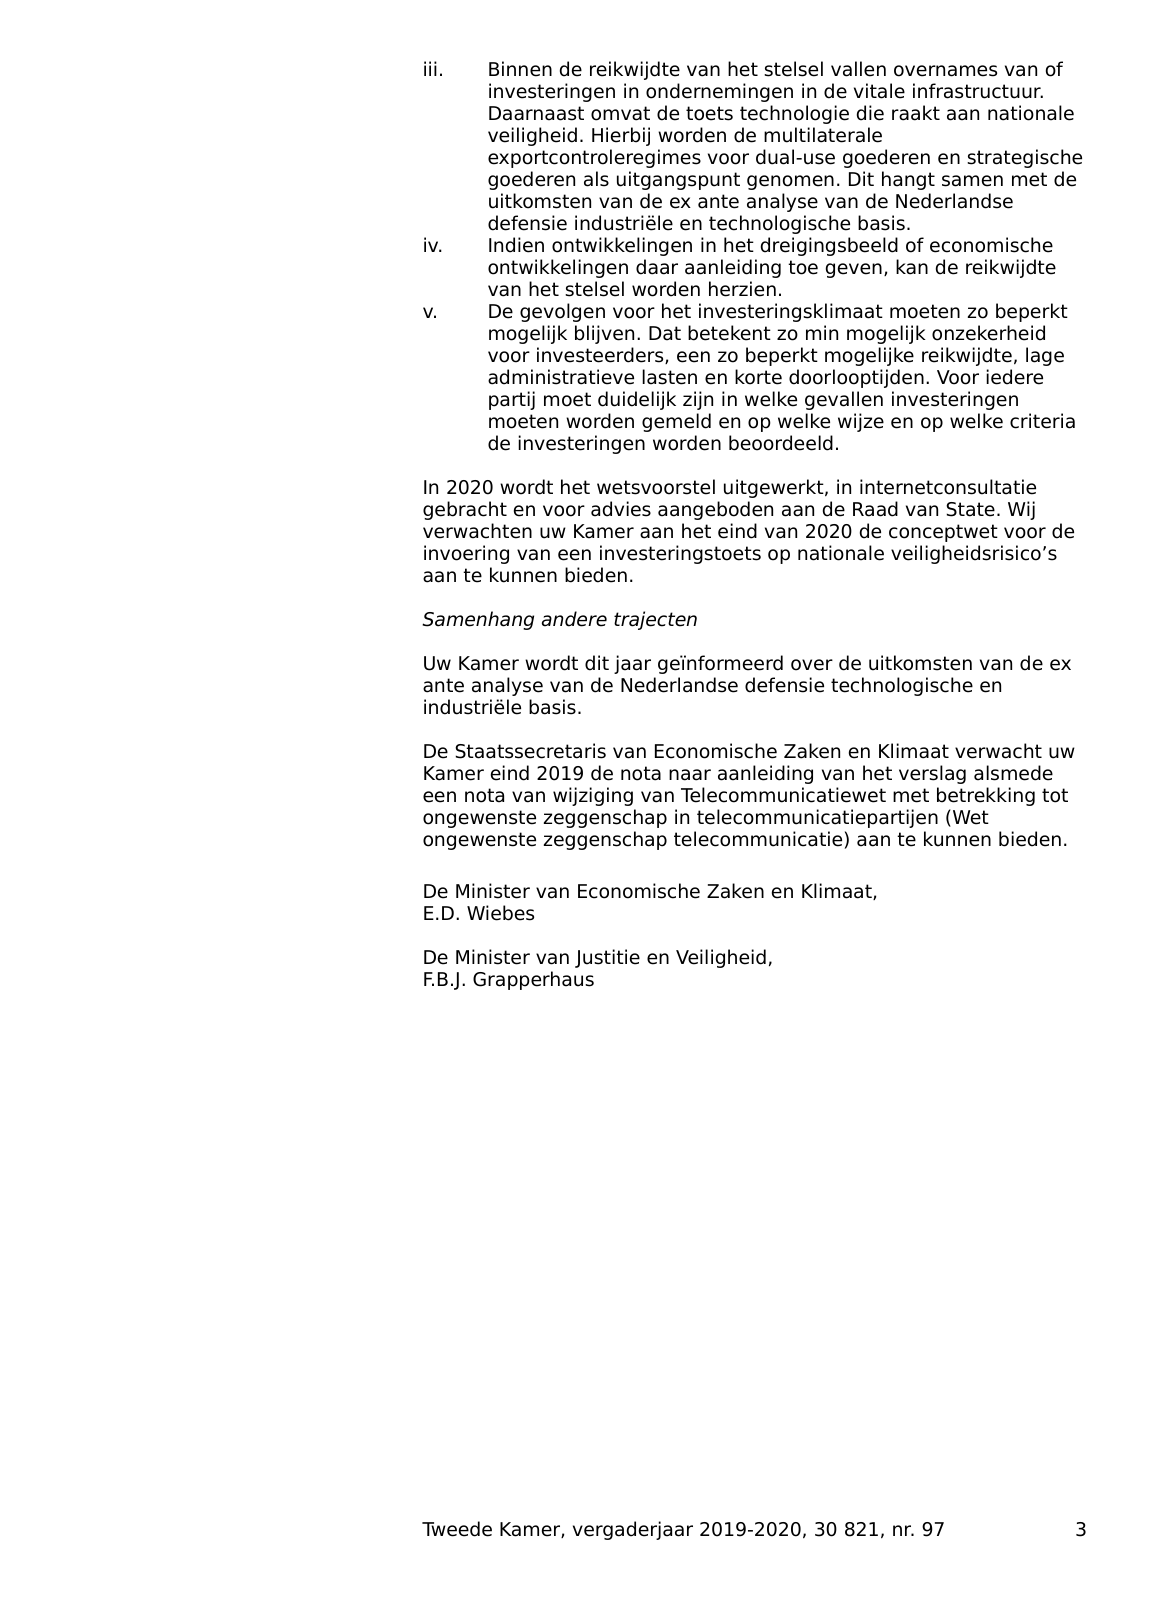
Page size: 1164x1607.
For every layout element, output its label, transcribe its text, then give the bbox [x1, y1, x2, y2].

text iii. Binnen de reikwijdte van het stelsel vallen overnames van of investeringen in ondernemingen in de vitale infrastructuur. Daarnaast omvat de toets technologie die raakt aan nationale veiligheid. Hierbij worden de multilaterale exportcontroleregimes voor dual-use goederen en strategische goederen als uitgangspunt genomen. Dit hangt samen met de uitkomsten van de ex ante analyse van de Nederlandse defensie industriële en technologische basis. [422, 59, 1087, 235]
subtitle Samenhang andere trajecten [422, 609, 1087, 631]
text De Staatssecretaris van Economische Zaken en Klimaat verwacht uw Kamer eind 2019 de nota naar aanleiding van het verslag alsmede een nota van wijziging van Telecommunicatiewet met betrekking tot ongewenste zeggenschap in telecommunicatiepartijen (Wet ongewenste zeggenschap telecommunicatie) aan te kunnen bieden. [422, 741, 1087, 851]
text De Minister van Justitie en Veiligheid, F.B.J. Grapperhaus [422, 947, 1087, 991]
text De Minister van Economische Zaken en Klimaat, E.D. Wiebes [422, 881, 1087, 925]
text Uw Kamer wordt dit jaar geïnformeerd over de uitkomsten van de ex ante analyse van de Nederlandse defensie technologische en industriële basis. [422, 653, 1087, 719]
text v. De gevolgen voor het investeringsklimaat moeten zo beperkt mogelijk blijven. Dat betekent zo min mogelijk onzekerheid voor investeerders, een zo beperkt mogelijke reikwijdte, lage administratieve lasten en korte doorlooptijden. Voor iedere partij moet duidelijk zijn in welke gevallen investeringen moeten worden gemeld en op welke wijze en op welke criteria de investeringen worden beoordeeld. [422, 301, 1087, 455]
text In 2020 wordt het wetsvoorstel uitgewerkt, in internetconsultatie gebracht en voor advies aangeboden aan de Raad van State. Wij verwachten uw Kamer aan het eind van 2020 de conceptwet voor de invoering van een investeringstoets op nationale veiligheidsrisico’s aan te kunnen bieden. [422, 477, 1087, 587]
text iv. Indien ontwikkelingen in het dreigingsbeeld of economische ontwikkelingen daar aanleiding toe geven, kan de reikwijdte van het stelsel worden herzien. [422, 235, 1087, 301]
